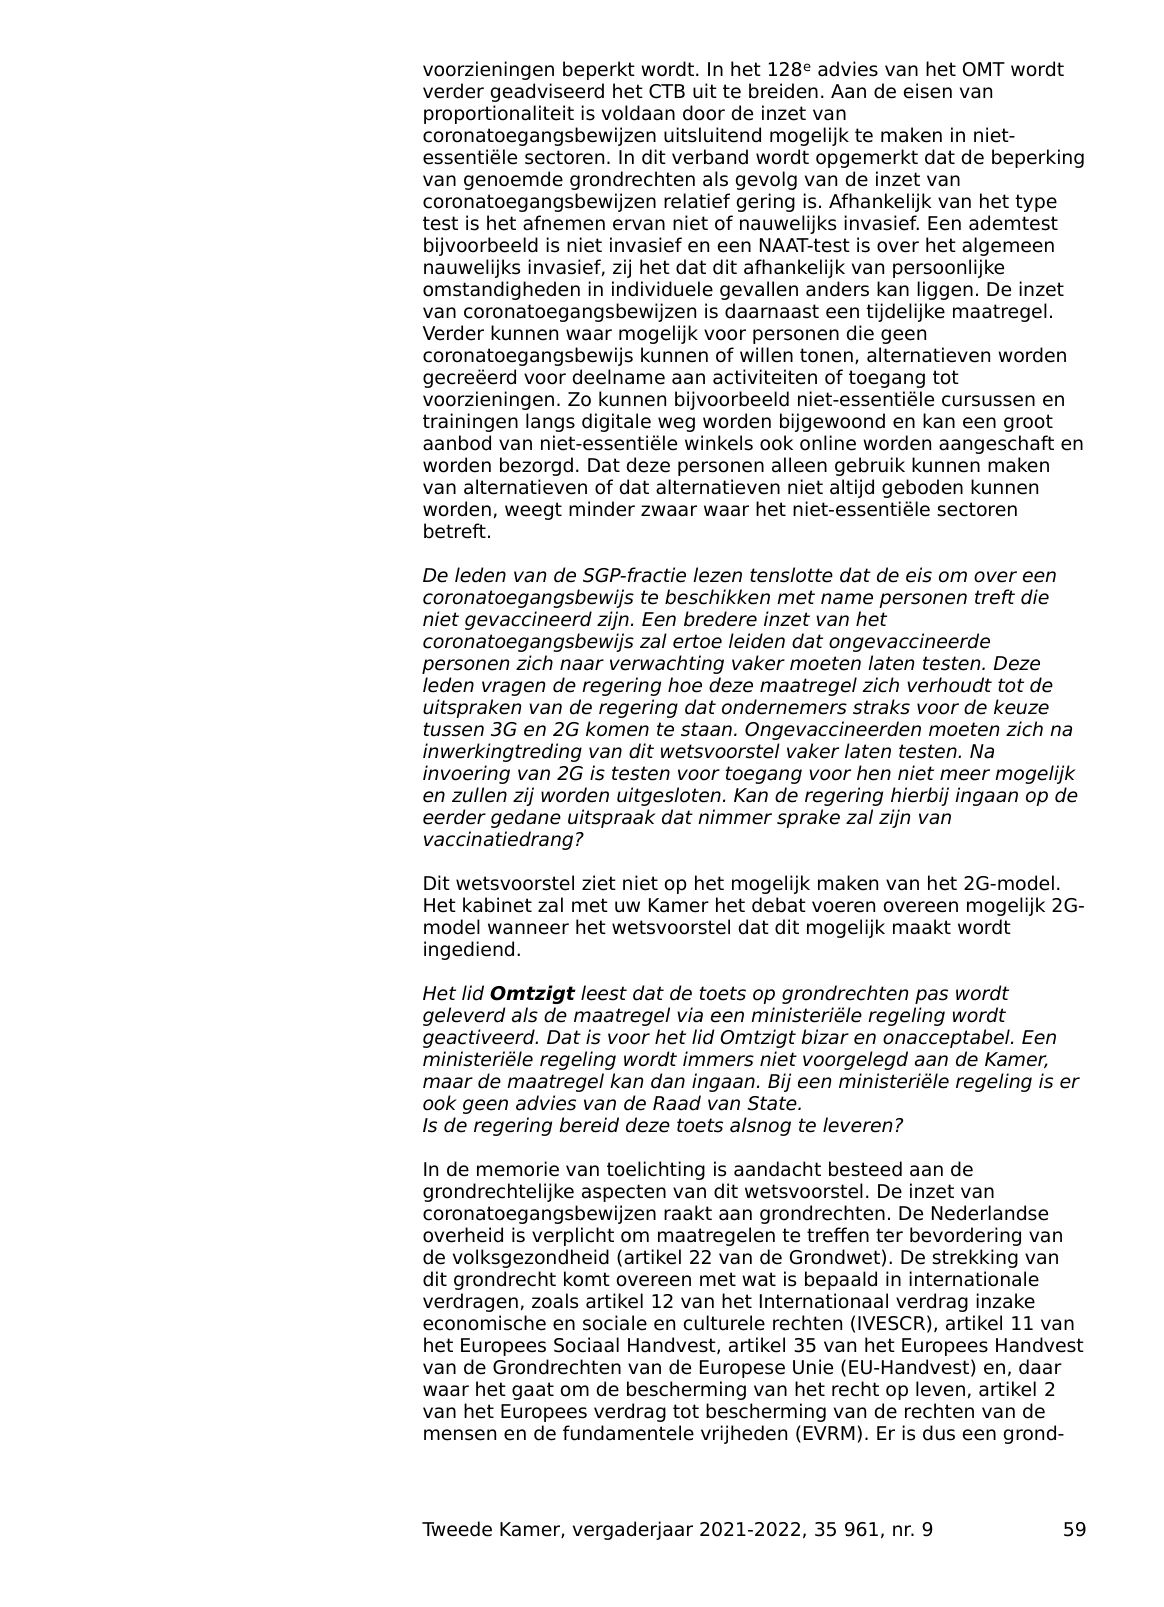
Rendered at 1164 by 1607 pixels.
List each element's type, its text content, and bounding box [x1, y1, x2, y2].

text In de memorie van toelichting is aandacht besteed aan de grondrechtelijke aspecten van dit wetsvoorstel. De inzet van coronatoegangsbewijzen raakt aan grondrechten. De Nederlandse overheid is verplicht om maatregelen te treffen ter bevordering van de volksgezondheid (artikel 22 van de Grondwet). De strekking van dit grondrecht komt overeen met wat is bepaald in internationale verdragen, zoals artikel 12 van het Internationaal verdrag inzake economische en sociale en culturele rechten (IVESCR), artikel 11 van het Europees Sociaal Handvest, artikel 35 van het Europees Handvest van de Grondrechten van de Europese Unie (EU-Handvest) en, daar waar het gaat om de bescherming van het recht op leven, artikel 2 van het Europees verdrag tot bescherming van de rechten van de mensen en de fundamentele vrijheden (EVRM). Er is dus een grond- [422, 1159, 1087, 1444]
text Is de regering bereid deze toets alsnog te leveren? [422, 1115, 1087, 1137]
text voorzieningen beperkt wordt. In het 128e advies van het OMT wordt verder geadviseerd het CTB uit te breiden. Aan de eisen van proportionaliteit is voldaan door de inzet van coronatoegangsbewijzen uitsluitend mogelijk te maken in niet-essentiële sectoren. In dit verband wordt opgemerkt dat de beperking van genoemde grondrechten als gevolg van de inzet van coronatoegangsbewijzen relatief gering is. Afhankelijk van het type test is het afnemen ervan niet of nauwelijks invasief. Een ademtest bijvoorbeeld is niet invasief en een NAAT-test is over het algemeen nauwelijks invasief, zij het dat dit afhankelijk van persoonlijke omstandigheden in individuele gevallen anders kan liggen. De inzet van coronatoegangsbewijzen is daarnaast een tijdelijke maatregel. Verder kunnen waar mogelijk voor personen die geen coronatoegangsbewijs kunnen of willen tonen, alternatieven worden gecreëerd voor deelname aan activiteiten of toegang tot voorzieningen. Zo kunnen bijvoorbeeld niet-essentiële cursussen en trainingen langs digitale weg worden bijgewoond en kan een groot aanbod van niet-essentiële winkels ook online worden aangeschaft en worden bezorgd. Dat deze personen alleen gebruik kunnen maken van alternatieven of dat alternatieven niet altijd geboden kunnen worden, weegt minder zwaar waar het niet-essentiële sectoren betreft. [422, 59, 1087, 543]
text Dit wetsvoorstel ziet niet op het mogelijk maken van het 2G-model. Het kabinet zal met uw Kamer het debat voeren overeen mogelijk 2G-model wanneer het wetsvoorstel dat dit mogelijk maakt wordt ingediend. [422, 873, 1087, 961]
text De leden van de SGP-fractie lezen tenslotte dat de eis om over een coronatoegangsbewijs te beschikken met name personen treft die niet gevaccineerd zijn. Een bredere inzet van het coronatoegangsbewijs zal ertoe leiden dat ongevaccineerde personen zich naar verwachting vaker moeten laten testen. Deze leden vragen de regering hoe deze maatregel zich verhoudt tot de uitspraken van de regering dat ondernemers straks voor de keuze tussen 3G en 2G komen te staan. Ongevaccineerden moeten zich na inwerkingtreding van dit wetsvoorstel vaker laten testen. Na invoering van 2G is testen voor toegang voor hen niet meer mogelijk en zullen zij worden uitgesloten. Kan de regering hierbij ingaan op de eerder gedane uitspraak dat nimmer sprake zal zijn van vaccinatiedrang? [422, 565, 1087, 851]
text Het lid Omtzigt leest dat de toets op grondrechten pas wordt geleverd als de maatregel via een ministeriële regeling wordt geactiveerd. Dat is voor het lid Omtzigt bizar en onacceptabel. Een ministeriële regeling wordt immers niet voorgelegd aan de Kamer, maar de maatregel kan dan ingaan. Bij een ministeriële regeling is er ook geen advies van de Raad van State. [422, 983, 1087, 1115]
